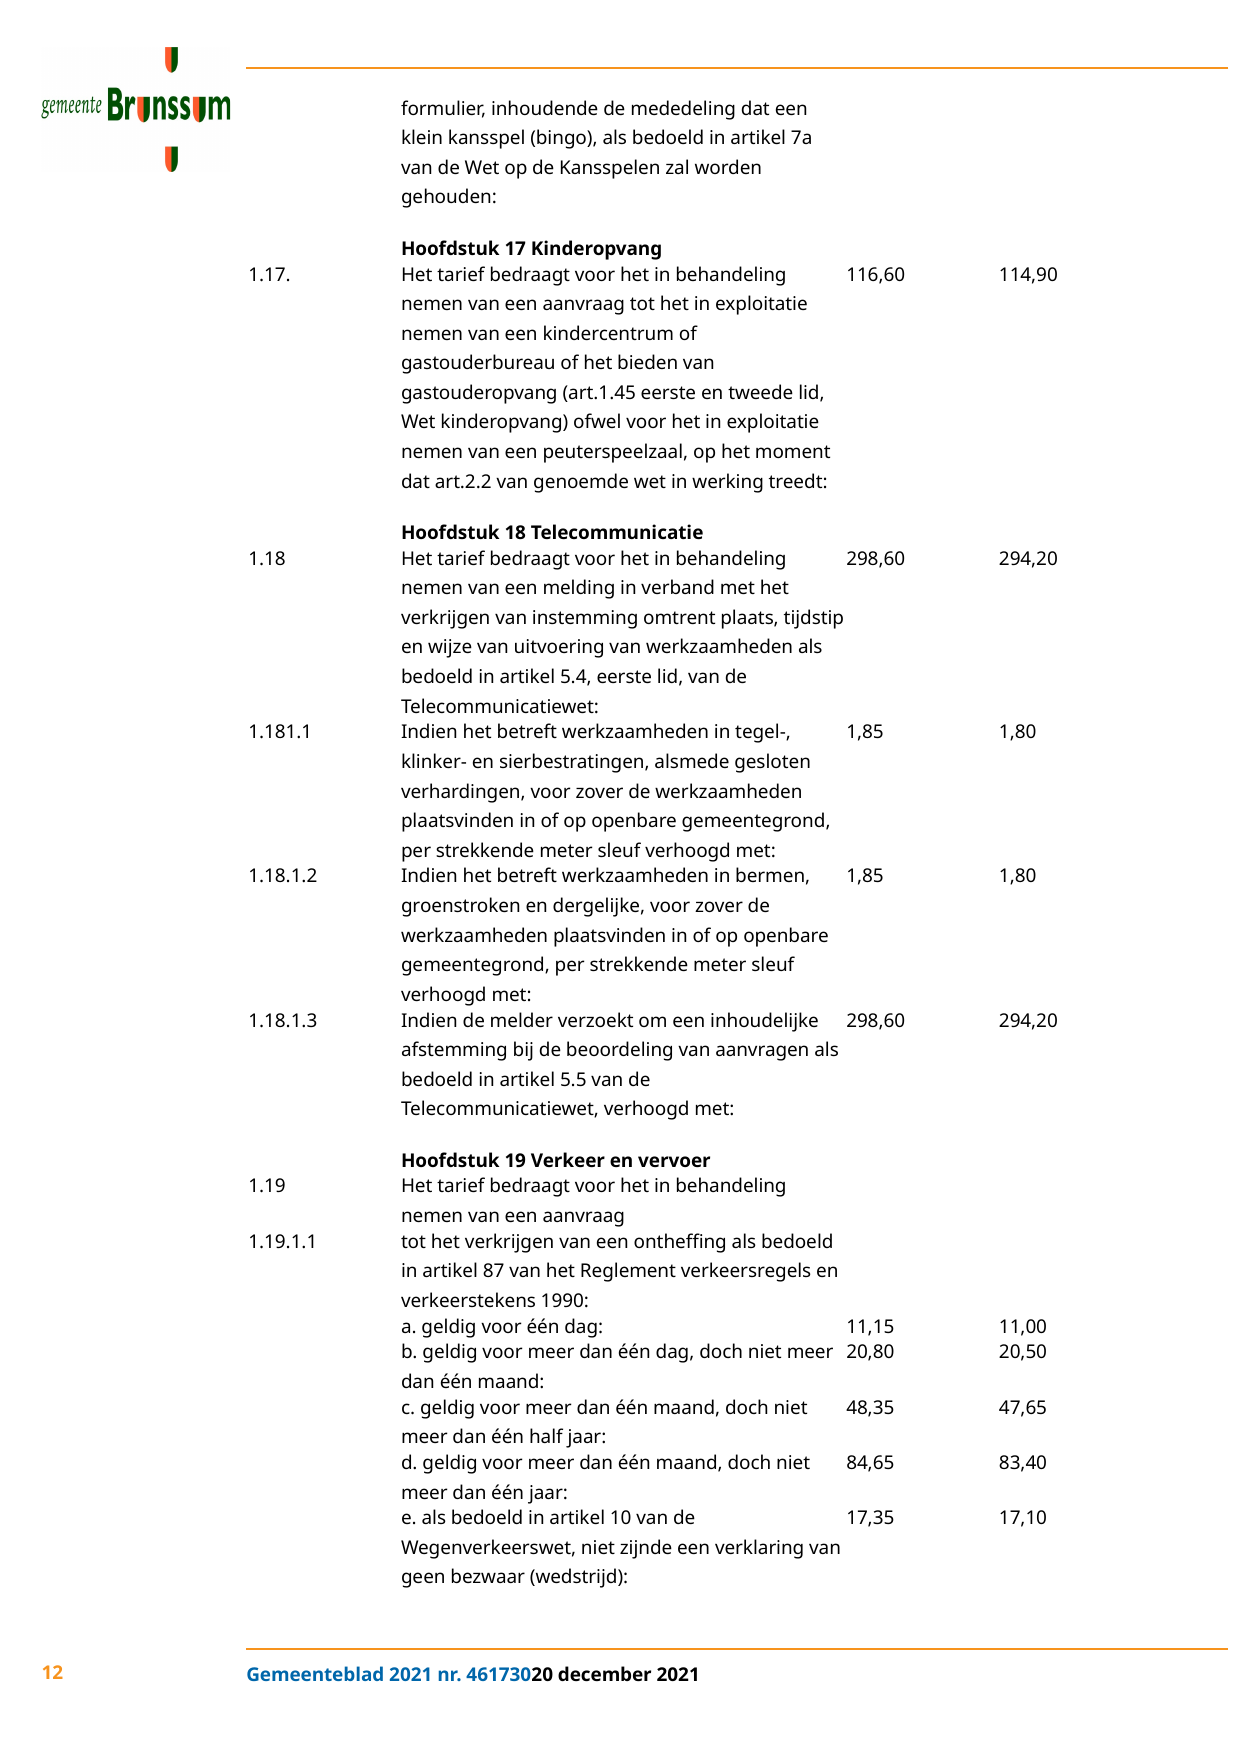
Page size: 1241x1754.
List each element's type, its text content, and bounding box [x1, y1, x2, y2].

table_cell 116,60 [846, 261, 999, 493]
table_cell Indien het betreft werkzaamheden in tegel-, klinker- en sierbestratingen, alsmede gesloten verhardingen, voor zover de werkzaamheden plaatsvinden in of op openbare gemeentegrond, per strekkende meter sleuf verhoogd met: [401, 719, 846, 863]
table_cell [248, 235, 401, 261]
table_cell [248, 1449, 401, 1504]
table_cell 1.19.1.1 [248, 1228, 401, 1313]
table_cell 298,60 [846, 1007, 999, 1121]
table_cell 1.17. [248, 261, 401, 493]
table_cell 20,50 [999, 1339, 1152, 1394]
table_cell [248, 1505, 401, 1589]
table_cell [846, 95, 999, 209]
table_cell 11,00 [999, 1313, 1152, 1339]
table_cell Hoofdstuk 19 Verkeer en vervoer [401, 1147, 846, 1173]
table_cell [846, 1147, 999, 1173]
table_cell [846, 1121, 999, 1147]
table_cell 1,80 [999, 863, 1152, 1007]
table_cell [401, 1121, 846, 1147]
table_cell b. geldig voor meer dan één dag, doch niet meer dan één maand: [401, 1339, 846, 1394]
table_cell [999, 519, 1152, 545]
table_cell [248, 1121, 401, 1147]
table_cell 294,20 [999, 545, 1152, 719]
table_cell 1,80 [999, 719, 1152, 863]
table_cell [401, 209, 846, 235]
table_cell 294,20 [999, 1007, 1152, 1121]
table_cell tot het verkrijgen van een ontheffing als bedoeld in artikel 87 van het Reglement verkeersregels en verkeerstekens 1990: [401, 1228, 846, 1313]
table_cell [999, 1147, 1152, 1173]
table_cell [401, 494, 846, 519]
table_cell 11,15 [846, 1313, 999, 1339]
table_cell 48,35 [846, 1394, 999, 1449]
table_cell 298,60 [846, 545, 999, 719]
table_cell 20,80 [846, 1339, 999, 1394]
table_cell c. geldig voor meer dan één maand, doch niet meer dan één half jaar: [401, 1394, 846, 1449]
picture [41, 47, 231, 172]
table_cell [999, 1173, 1152, 1228]
table_cell [248, 494, 401, 519]
table_cell Het tarief bedraagt voor het in behandeling nemen van een melding in verband met het verkrijgen van instemming omtrent plaats, tijdstip en wijze van uitvoering van werkzaamheden als bedoeld in artikel 5.4, eerste lid, van de Telecommunicatiewet: [401, 545, 846, 719]
table_cell [999, 95, 1152, 209]
table_cell 1.181.1 [248, 719, 401, 863]
table_cell [999, 1121, 1152, 1147]
table_cell Hoofdstuk 18 Telecommunicatie [401, 519, 846, 545]
table_cell [999, 209, 1152, 235]
table_cell e. als bedoeld in artikel 10 van de Wegenverkeerswet, niet zijnde een verklaring van geen bezwaar (wedstrijd): [401, 1505, 846, 1589]
table_cell 1,85 [846, 719, 999, 863]
table_cell Het tarief bedraagt voor het in behandeling nemen van een aanvraag [401, 1173, 846, 1228]
table_cell Het tarief bedraagt voor het in behandeling nemen van een aanvraag tot het in exploitatie nemen van een kindercentrum of gastouderbureau of het bieden van gastouderopvang (art.1.45 eerste en tweede lid, Wet kinderopvang) ofwel voor het in exploitatie nemen van een peuterspeelzaal, op het moment dat art.2.2 van genoemde wet in werking treedt: [401, 261, 846, 493]
table_cell 84,65 [846, 1449, 999, 1504]
table_cell Indien de melder verzoekt om een inhoudelijke afstemming bij de beoordeling van aanvragen als bedoeld in artikel 5.5 van de Telecommunicatiewet, verhoogd met: [401, 1007, 846, 1121]
table_cell [248, 1394, 401, 1449]
table_cell formulier, inhoudende de mededeling dat een klein kansspel (bingo), als bedoeld in artikel 7a van de Wet op de Kansspelen zal worden gehouden: [401, 95, 846, 209]
table_cell d. geldig voor meer dan één maand, doch niet meer dan één jaar: [401, 1449, 846, 1504]
table_cell [248, 1339, 401, 1394]
table_cell Hoofdstuk 17 Kinderopvang [401, 235, 846, 261]
table_cell 114,90 [999, 261, 1152, 493]
table_cell a. geldig voor één dag: [401, 1313, 846, 1339]
table_cell [248, 1313, 401, 1339]
table_cell [248, 209, 401, 235]
table_cell 1,85 [846, 863, 999, 1007]
table_cell [999, 494, 1152, 519]
table_cell 17,35 [846, 1505, 999, 1589]
table_cell [846, 1228, 999, 1313]
table_cell 1.18.1.2 [248, 863, 401, 1007]
table_cell [999, 1228, 1152, 1313]
table_cell Indien het betreft werkzaamheden in bermen, groenstroken en dergelijke, voor zover de werkzaamheden plaatsvinden in of op openbare gemeentegrond, per strekkende meter sleuf verhoogd met: [401, 863, 846, 1007]
table_cell 1.18.1.3 [248, 1007, 401, 1121]
table_cell 1.19 [248, 1173, 401, 1228]
table_cell [846, 494, 999, 519]
table_cell [846, 519, 999, 545]
table_cell [846, 1173, 999, 1228]
table_cell 1.18 [248, 545, 401, 719]
table_cell 47,65 [999, 1394, 1152, 1449]
table_cell [846, 209, 999, 235]
table_cell [999, 235, 1152, 261]
table_cell 17,10 [999, 1505, 1152, 1589]
table_cell [248, 1147, 401, 1173]
table_cell [846, 235, 999, 261]
table_cell [248, 95, 401, 209]
table_cell 83,40 [999, 1449, 1152, 1504]
table_cell [248, 519, 401, 545]
